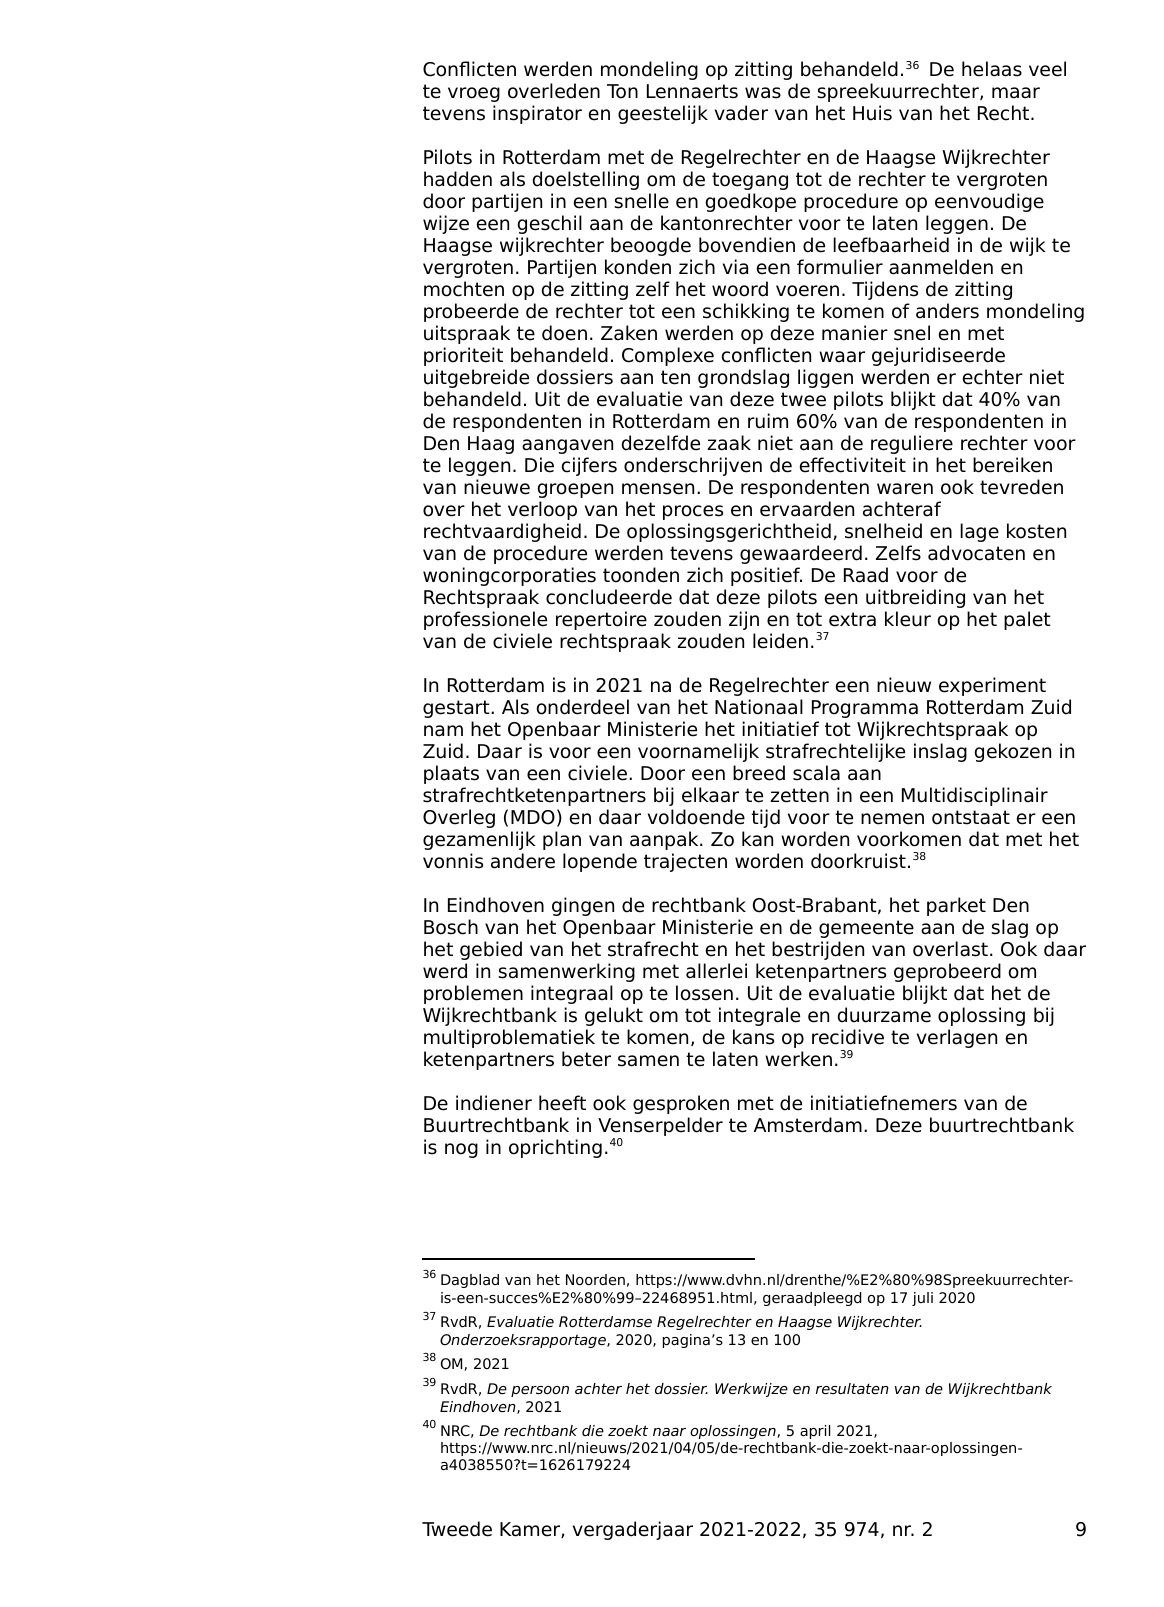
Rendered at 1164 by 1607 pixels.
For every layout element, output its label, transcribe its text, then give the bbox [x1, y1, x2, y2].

text NRC, De rechtbank die zoekt naar oplossingen, 5 april 2021, https://www.nrc.nl/nieuws/2021/04/05/de-rechtbank-die-zoekt-naar-oplossingen-a4038550?t=1626179224 [422, 1418, 1087, 1474]
text In Rotterdam is in 2021 na de Regelrechter een nieuw experiment gestart. Als onderdeel van het Nationaal Programma Rotterdam Zuid nam het Openbaar Ministerie het initiatief tot Wijkrechtspraak op Zuid. Daar is voor een voornamelijk strafrechtelijke inslag gekozen in plaats van een civiele. Door een breed scala aan strafrechtketenpartners bij elkaar te zetten in een Multidisciplinair Overleg (MDO) en daar voldoende tijd voor te nemen ontstaat er een gezamenlijk plan van aanpak. Zo kan worden voorkomen dat met het vonnis andere lopende trajecten worden doorkruist. [422, 675, 1087, 873]
text Dagblad van het Noorden, https://www.dvhn.nl/drenthe/%E2%80%98Spreekuurrechter-is-een-succes%E2%80%99–22468951.html, geraadpleegd op 17 juli 2020 [422, 1268, 1087, 1307]
text Conflicten werden mondeling op zitting behandeld. De helaas veel te vroeg overleden Ton Lennaerts was de spreekuurrechter, maar tevens inspirator en geestelijk vader van het Huis van het Recht. [422, 59, 1087, 125]
text In Eindhoven gingen de rechtbank Oost-Brabant, het parket Den Bosch van het Openbaar Ministerie en de gemeente aan de slag op het gebied van het strafrecht en het bestrijden van overlast. Ook daar werd in samenwerking met allerlei ketenpartners geprobeerd om problemen integraal op te lossen. Uit de evaluatie blijkt dat het de Wijkrechtbank is gelukt om tot integrale en duurzame oplossing bij multiproblematiek te komen, de kans op recidive te verlagen en ketenpartners beter samen te laten werken. [422, 895, 1087, 1071]
text De indiener heeft ook gesproken met de initiatiefnemers van de Buurtrechtbank in Venserpelder te Amsterdam. Deze buurtrechtbank is nog in oprichting. [422, 1093, 1087, 1159]
text RvdR, Evaluatie Rotterdamse Regelrechter en Haagse Wijkrechter. Onderzoeksrapportage, 2020, pagina’s 13 en 100 [422, 1310, 1087, 1349]
text OM, 2021 [422, 1352, 1087, 1374]
text Pilots in Rotterdam met de Regelrechter en de Haagse Wijkrechter hadden als doelstelling om de toegang tot de rechter te vergroten door partijen in een snelle en goedkope procedure op eenvoudige wijze een geschil aan de kantonrechter voor te laten leggen. De Haagse wijkrechter beoogde bovendien de leefbaarheid in de wijk te vergroten. Partijen konden zich via een formulier aanmelden en mochten op de zitting zelf het woord voeren. Tijdens de zitting probeerde de rechter tot een schikking te komen of anders mondeling uitspraak te doen. Zaken werden op deze manier snel en met prioriteit behandeld. Complexe conflicten waar gejuridiseerde uitgebreide dossiers aan ten grondslag liggen werden er echter niet behandeld. Uit de evaluatie van deze twee pilots blijkt dat 40% van de respondenten in Rotterdam en ruim 60% van de respondenten in Den Haag aangaven dezelfde zaak niet aan de reguliere rechter voor te leggen. Die cijfers onderschrijven de effectiviteit in het bereiken van nieuwe groepen mensen. De respondenten waren ook tevreden over het verloop van het proces en ervaarden achteraf rechtvaardigheid. De oplossingsgerichtheid, snelheid en lage kosten van de procedure werden tevens gewaardeerd. Zelfs advocaten en woningcorporaties toonden zich positief. De Raad voor de Rechtspraak concludeerde dat deze pilots een uitbreiding van het professionele repertoire zouden zijn en tot extra kleur op het palet van de civiele rechtspraak zouden leiden. [422, 147, 1087, 653]
text RvdR, De persoon achter het dossier. Werkwijze en resultaten van de Wijkrechtbank Eindhoven, 2021 [422, 1377, 1087, 1416]
